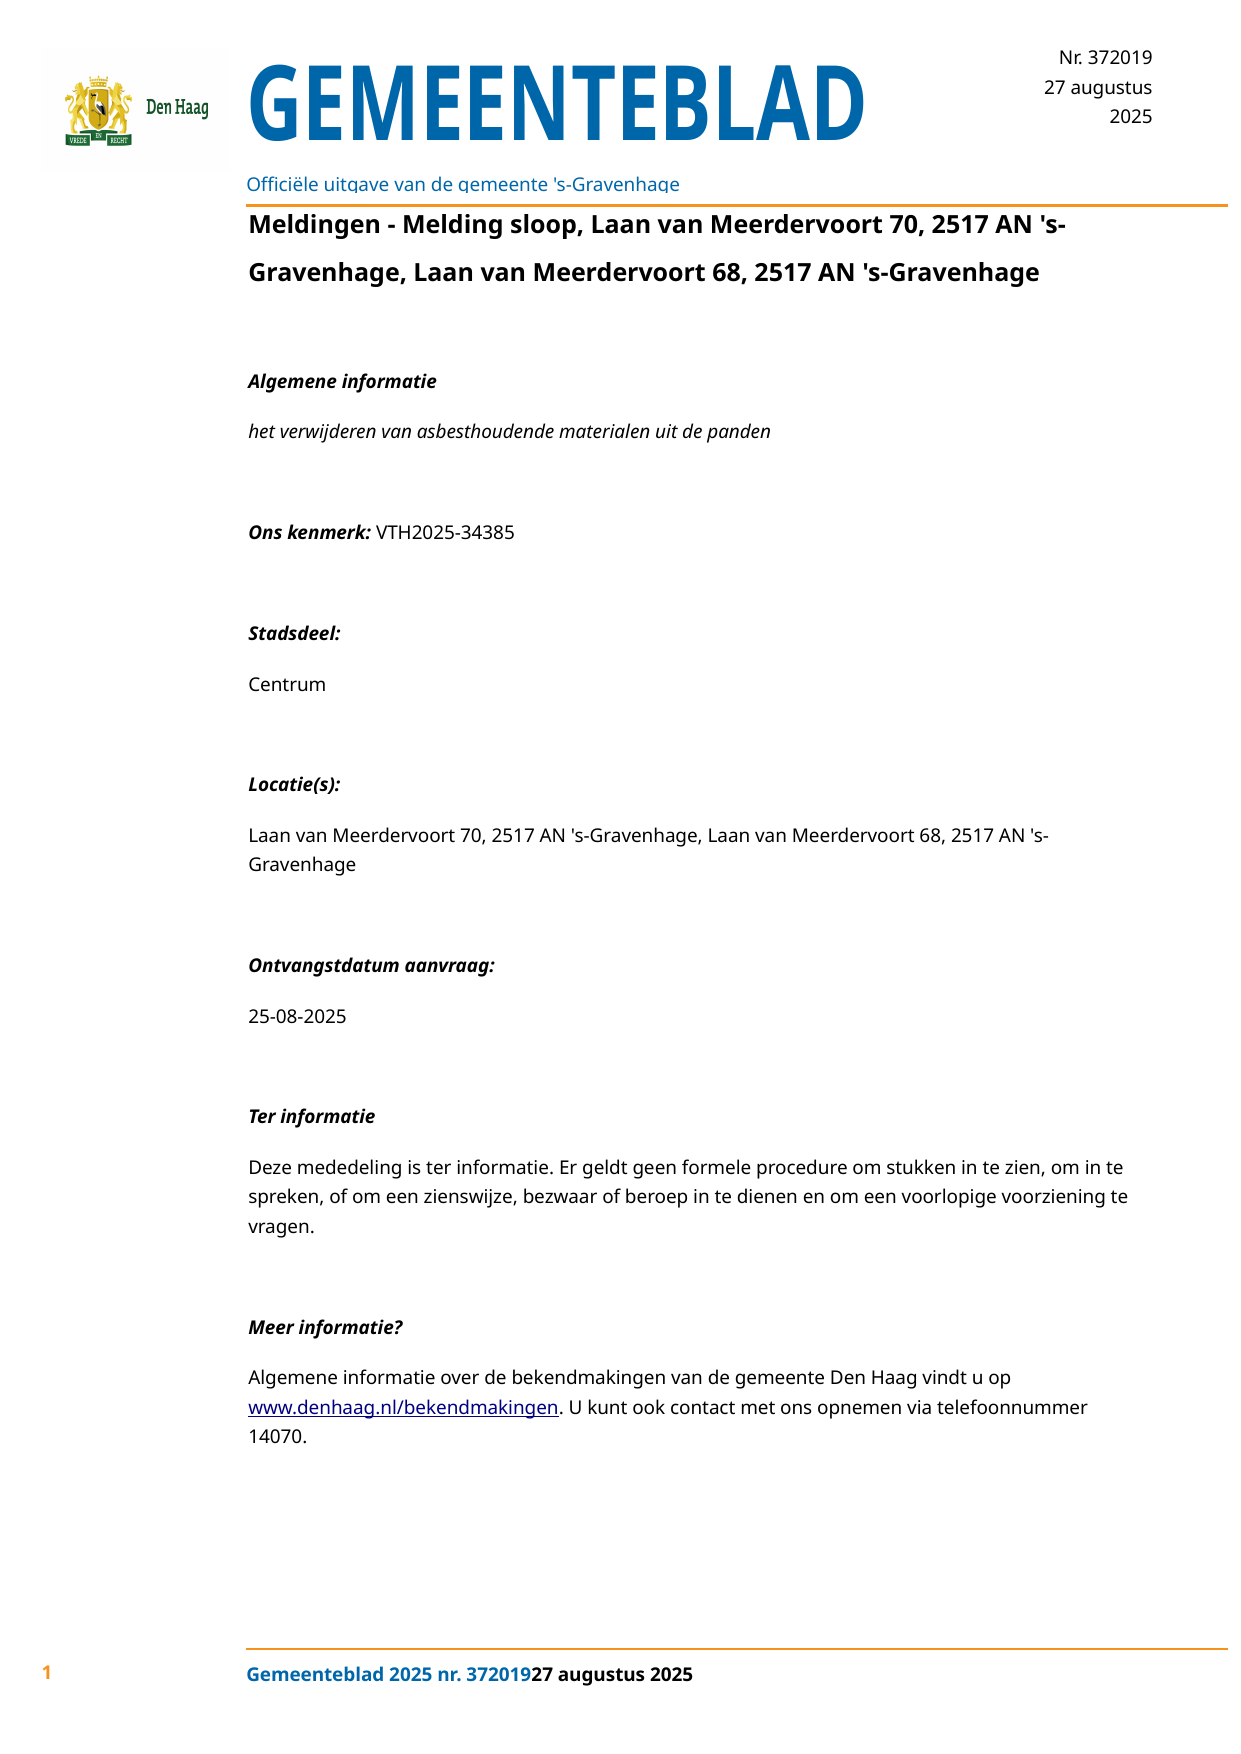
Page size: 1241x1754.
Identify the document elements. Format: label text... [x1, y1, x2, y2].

text Meldingen - Melding sloop, Laan van Meerdervoort 70, 2517 AN 's-Gravenhage, Laan van Meerdervoort 68, 2517 AN 's-Gravenhage [248, 207, 1152, 288]
text Laan van Meerdervoort 70, 2517 AN 's-Gravenhage, Laan van Meerdervoort 68, 2517 AN 's-Gravenhage [248, 822, 1152, 877]
text Locatie(s): [248, 772, 1152, 797]
text Meer informatie? [248, 1314, 1152, 1340]
text Algemene informatie over de bekendmakingen van de gemeente Den Haag vindt u op www.denhaag.nl/bekendmakingen. U kunt ook contact met ons opnemen via telefoonnummer 14070. [248, 1364, 1152, 1449]
text het verwijderen van asbesthoudende materialen uit de panden [248, 419, 1152, 444]
text Ter informatie [248, 1104, 1152, 1129]
text Algemene informatie [248, 368, 1152, 394]
text Centrum [248, 671, 1152, 697]
text Ons kenmerk: VTH2025-34385 [248, 519, 1152, 545]
text Ontvangstdatum aanvraag: [248, 952, 1152, 978]
text 25-08-2025 [248, 1003, 1152, 1029]
text Stadsdeel: [248, 620, 1152, 646]
picture [41, 47, 231, 172]
text Deze mededeling is ter informatie. Er geldt geen formele procedure om stukken in te zien, om in te spreken, of om een zienswijze, bezwaar of beroep in te dienen en om een voorlopige voorziening te vragen. [248, 1154, 1152, 1239]
